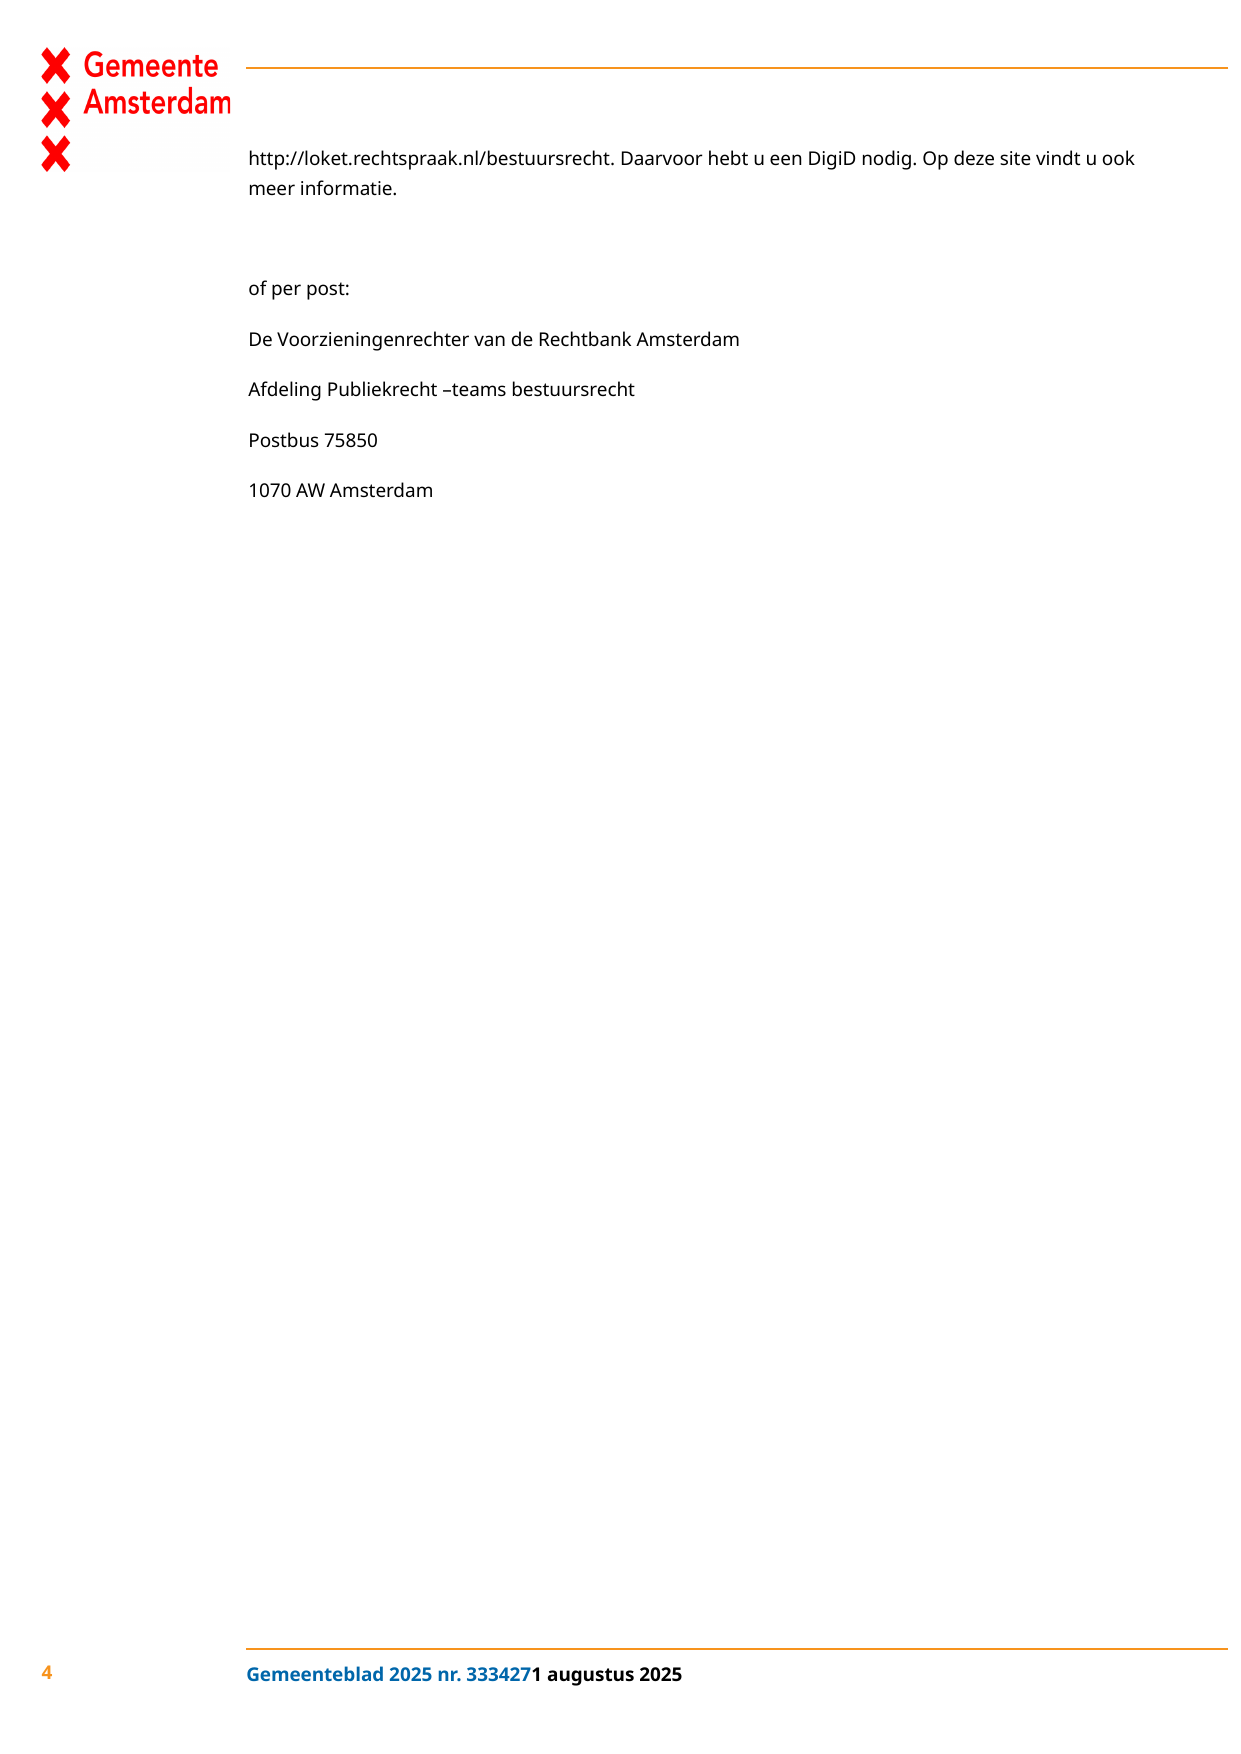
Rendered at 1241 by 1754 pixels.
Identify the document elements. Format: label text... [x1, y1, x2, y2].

text http://loket.rechtspraak.nl/bestuursrecht. Daarvoor hebt u een DigiD nodig. Op deze site vindt u ook meer informatie. [248, 145, 1152, 201]
picture [41, 47, 231, 172]
text Afdeling Publiekrecht –teams bestuursrecht [248, 376, 1152, 402]
text 1070 AW Amsterdam [248, 477, 1152, 503]
text of per post: [248, 276, 1152, 301]
text Postbus 75850 [248, 427, 1152, 453]
text De Voorzieningenrechter van de Rechtbank Amsterdam [248, 326, 1152, 352]
